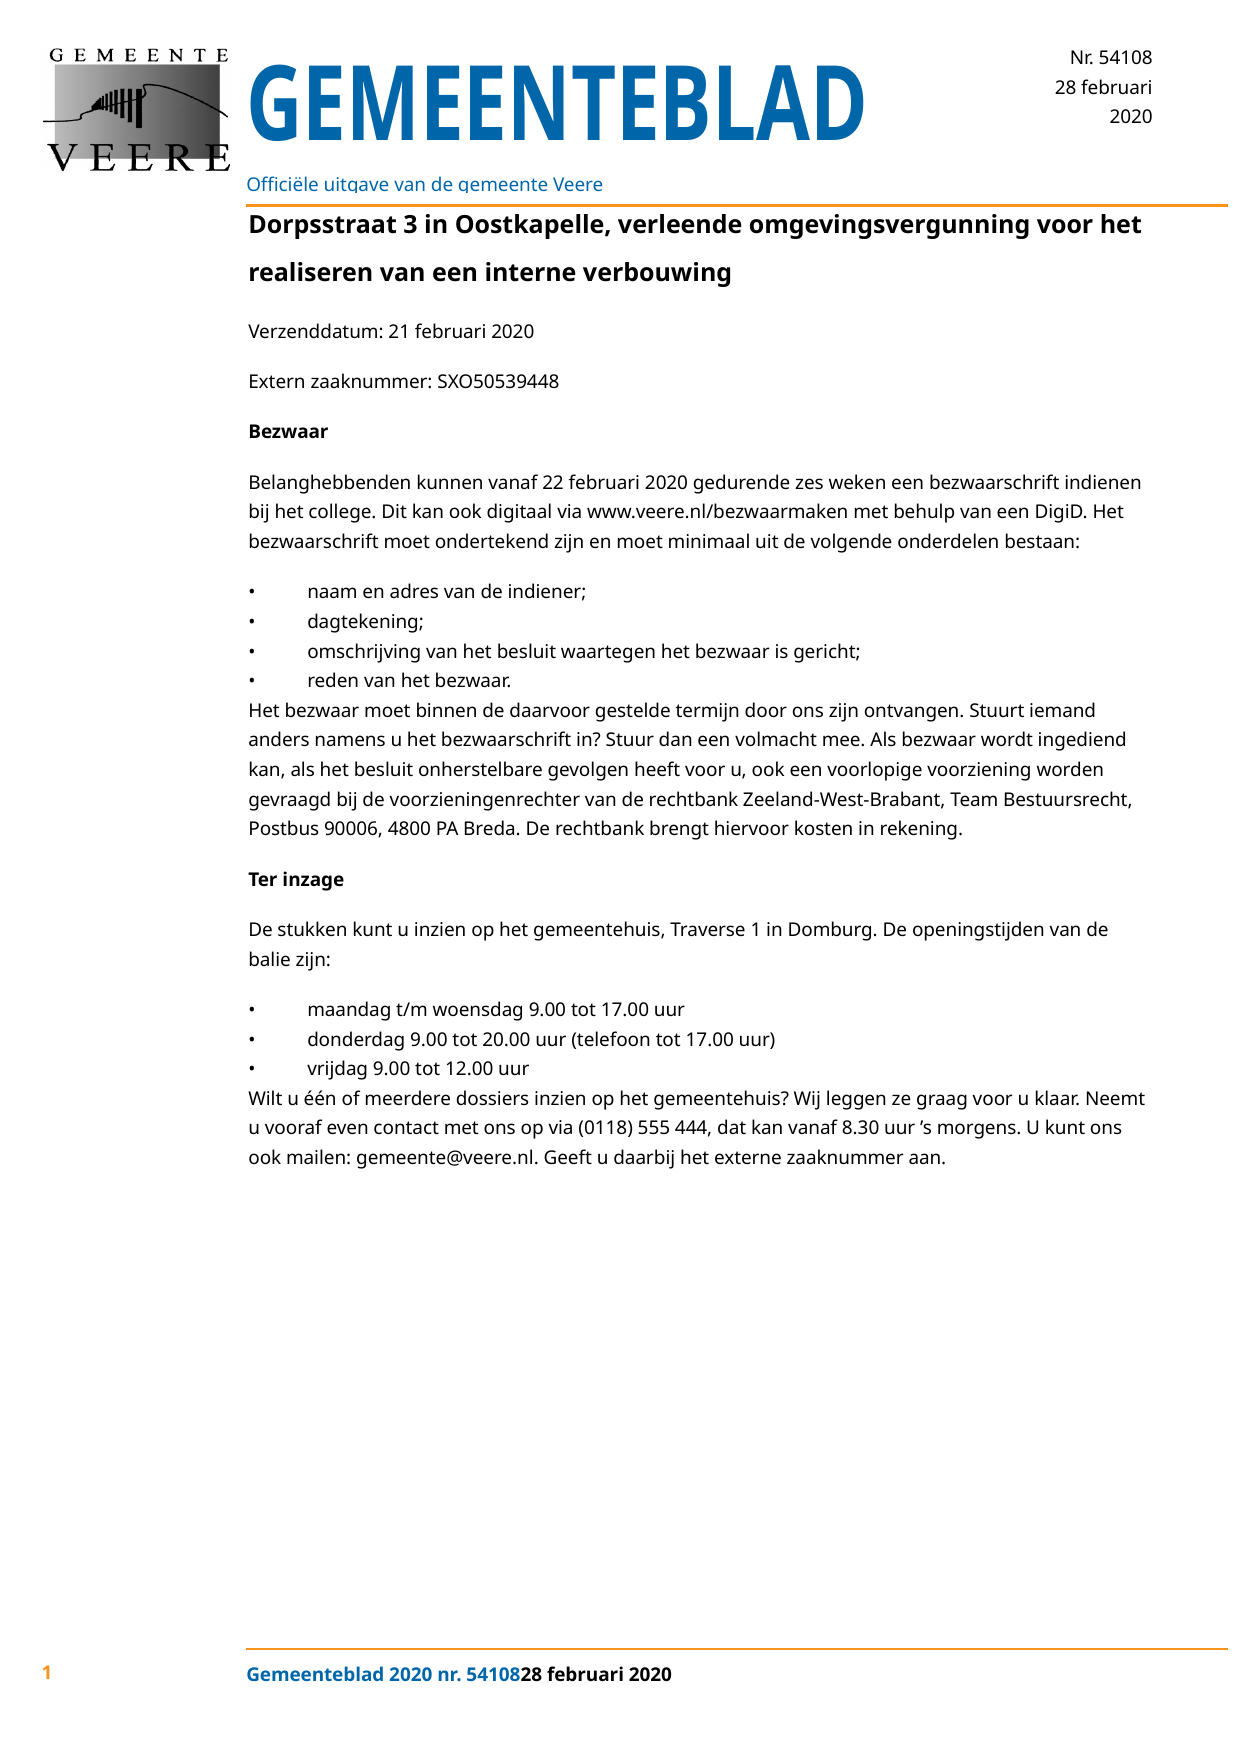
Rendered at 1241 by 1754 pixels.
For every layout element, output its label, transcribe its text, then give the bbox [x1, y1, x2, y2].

list dagtekening; [248, 608, 1152, 634]
text De stukken kunt u inzien op het gemeentehuis, Traverse 1 in Domburg. De openingstijden van de balie zijn: [248, 916, 1152, 972]
text Het bezwaar moet binnen de daarvoor gestelde termijn door ons zijn ontvangen. Stuurt iemand anders namens u het bezwaarschrift in? Stuur dan een volmacht mee. Als bezwaar wordt ingediend kan, als het besluit onherstelbare gevolgen heeft voor u, ook een voorlopige voorziening worden gevraagd bij de voorzieningenrechter van de rechtbank Zeeland-West-Brabant, Team Bestuursrecht, Postbus 90006, 4800 PA Breda. De rechtbank brengt hiervoor kosten in rekening. [248, 697, 1152, 841]
text Bezwaar [248, 419, 1152, 444]
text Dorpsstraat 3 in Oostkapelle, verleende omgevingsvergunning voor het realiseren van een interne verbouwing [248, 207, 1152, 288]
list reden van het bezwaar. [248, 667, 1152, 693]
list naam en adres van de indiener; [248, 579, 1152, 604]
text Extern zaaknummer: SXO50539448 [248, 368, 1152, 394]
list omschrijving van het besluit waartegen het bezwaar is gericht; [248, 638, 1152, 664]
text Ter inzage [248, 866, 1152, 892]
list maandag t/m woensdag 9.00 tot 17.00 uur [248, 996, 1152, 1022]
text Belanghebbenden kunnen vanaf 22 februari 2020 gedurende zes weken een bezwaarschrift indienen bij het college. Dit kan ook digitaal via www.veere.nl/bezwaarmaken met behulp van een DigiD. Het bezwaarschrift moet ondertekend zijn en moet minimaal uit de volgende onderdelen bestaan: [248, 469, 1152, 554]
picture [41, 47, 231, 172]
text Wilt u één of meerdere dossiers inzien op het gemeentehuis? Wij leggen ze graag voor u klaar. Neemt u vooraf even contact met ons op via (0118) 555 444, dat kan vanaf 8.30 uur ’s morgens. U kunt ons ook mailen: gemeente@veere.nl. Geeft u daarbij het externe zaaknummer aan. [248, 1085, 1152, 1170]
list donderdag 9.00 tot 20.00 uur (telefoon tot 17.00 uur) [248, 1026, 1152, 1052]
text Verzenddatum: 21 februari 2020 [248, 318, 1152, 344]
list vrijdag 9.00 tot 12.00 uur [248, 1055, 1152, 1081]
